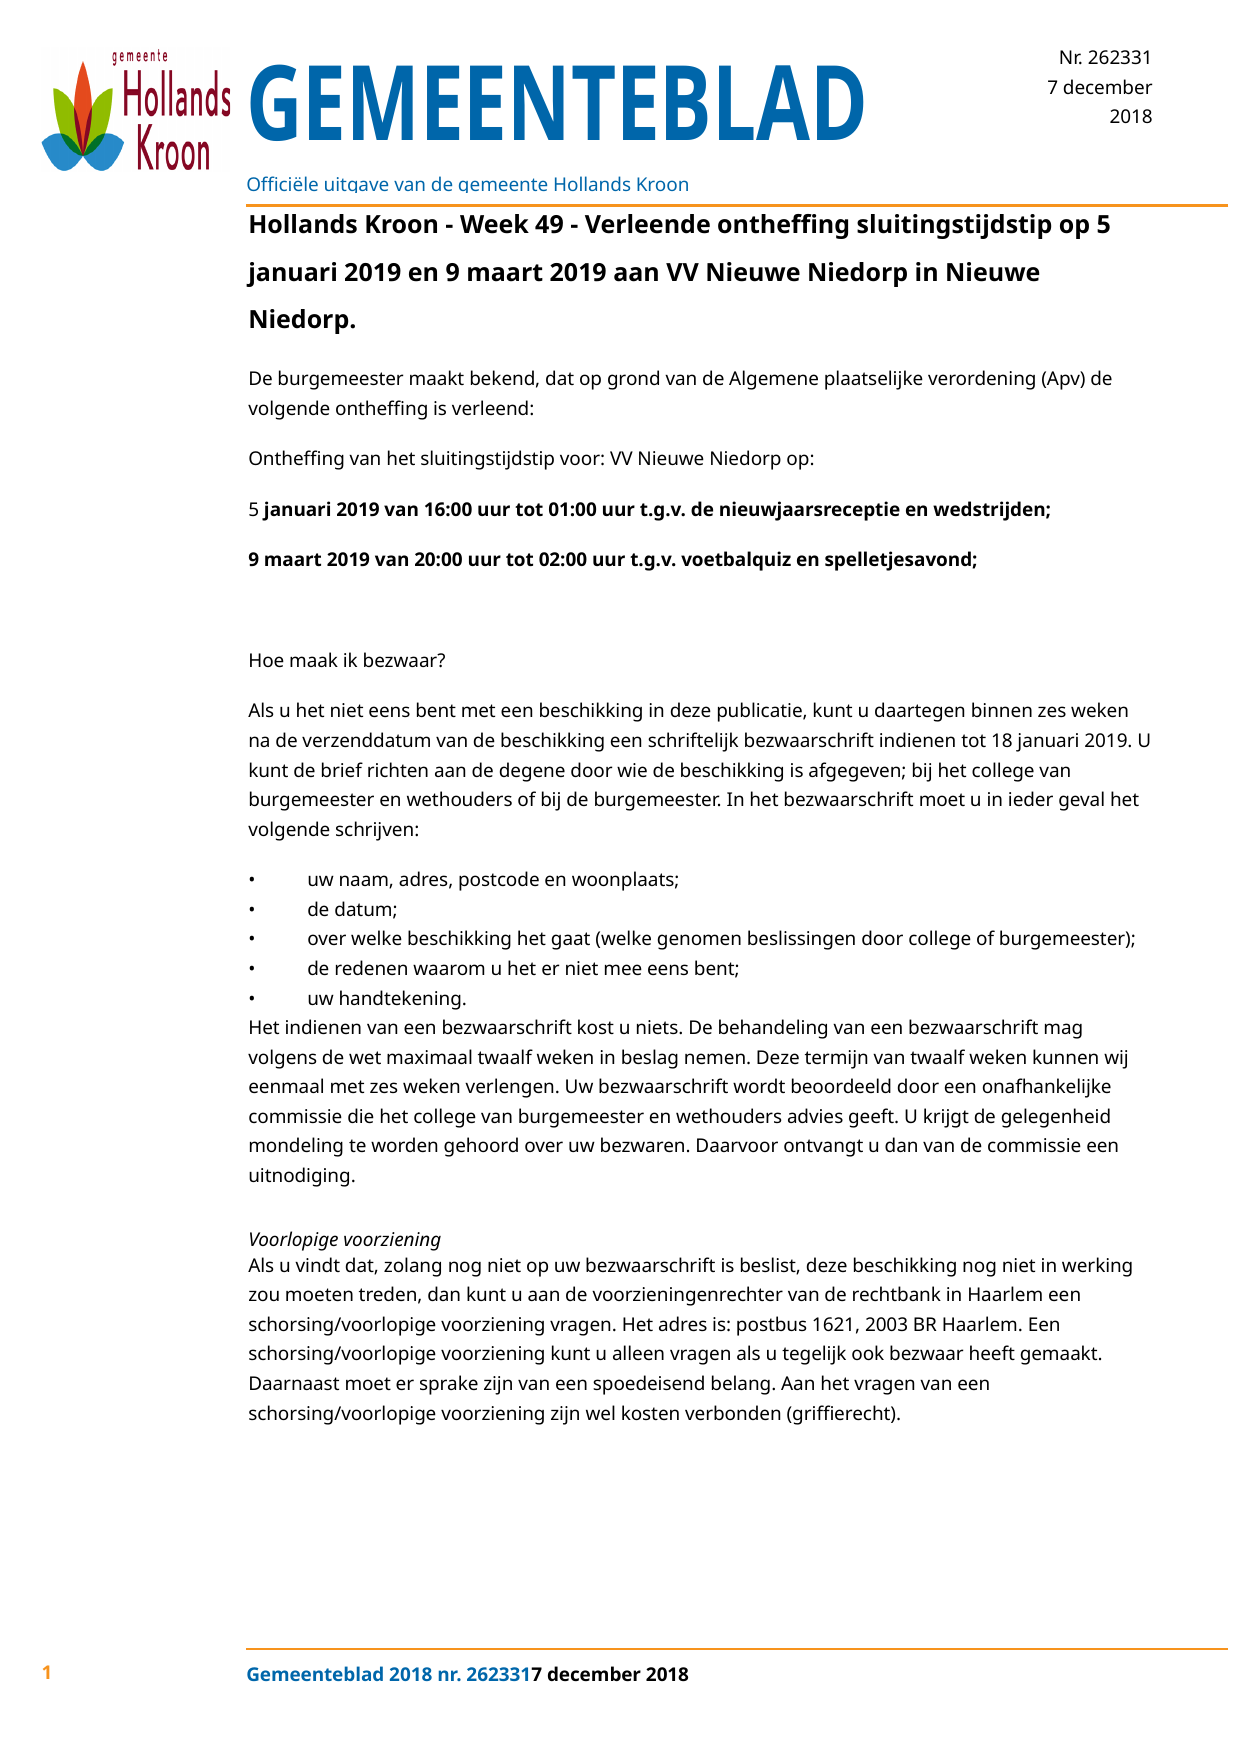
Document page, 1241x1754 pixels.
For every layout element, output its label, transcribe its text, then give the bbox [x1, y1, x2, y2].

text Ontheffing van het sluitingstijdstip voor: VV Nieuwe Niedorp op: [248, 446, 1152, 471]
text Hoe maak ik bezwaar? [248, 647, 1152, 673]
text 5 januari 2019 van 16:00 uur tot 01:00 uur t.g.v. de nieuwjaarsreceptie en wedstrijden; [248, 496, 1152, 522]
text Als u het niet eens bent met een beschikking in deze publicatie, kunt u daartegen binnen zes weken na de verzenddatum van de beschikking een schriftelijk bezwaarschrift indienen tot 18 januari 2019. U kunt de brief richten aan de degene door wie de beschikking is afgegeven; bij het college van burgemeester en wethouders of bij de burgemeester. In het bezwaarschrift moet u in ieder geval het volgende schrijven: [248, 698, 1152, 842]
list over welke beschikking het gaat (welke genomen beslissingen door college of burgemeester); [248, 926, 1152, 951]
list de datum; [248, 896, 1152, 922]
text Voorlopige voorziening [248, 1226, 1152, 1252]
text De burgemeester maakt bekend, dat op grond van de Algemene plaatselijke verordening (Apv) de volgende ontheffing is verleend: [248, 366, 1152, 421]
picture [41, 47, 231, 172]
text 9 maart 2019 van 20:00 uur tot 02:00 uur t.g.v. voetbalquiz en spelletjesavond; [248, 546, 1152, 572]
list uw naam, adres, postcode en woonplaats; [248, 866, 1152, 892]
list de redenen waarom u het er niet mee eens bent; [248, 955, 1152, 981]
text Het indienen van een bezwaarschrift kost u niets. De behandeling van een bezwaarschrift mag volgens de wet maximaal twaalf weken in beslag nemen. Deze termijn van twaalf weken kunnen wij eenmaal met zes weken verlengen. Uw bezwaarschrift wordt beoordeeld door een onafhankelijke commissie die het college van burgemeester en wethouders advies geeft. U krijgt de gelegenheid mondeling te worden gehoord over uw bezwaren. Daarvoor ontvangt u dan van de commissie een uitnodiging. [248, 1014, 1152, 1188]
text Hollands Kroon - Week 49 - Verleende ontheffing sluitingstijdstip op 5 januari 2019 en 9 maart 2019 aan VV Nieuwe Niedorp in Nieuwe Niedorp. [248, 207, 1152, 336]
text Als u vindt dat, zolang nog niet op uw bezwaarschrift is beslist, deze beschikking nog niet in werking zou moeten treden, dan kunt u aan de voorzieningenrechter van de rechtbank in Haarlem een schorsing/voorlopige voorziening vragen. Het adres is: postbus 1621, 2003 BR Haarlem. Een schorsing/voorlopige voorziening kunt u alleen vragen als u tegelijk ook bezwaar heeft gemaakt. Daarnaast moet er sprake zijn van een spoedeisend belang. Aan het vragen van een schorsing/voorlopige voorziening zijn wel kosten verbonden (griffierecht). [248, 1252, 1152, 1426]
list uw handtekening. [248, 985, 1152, 1010]
